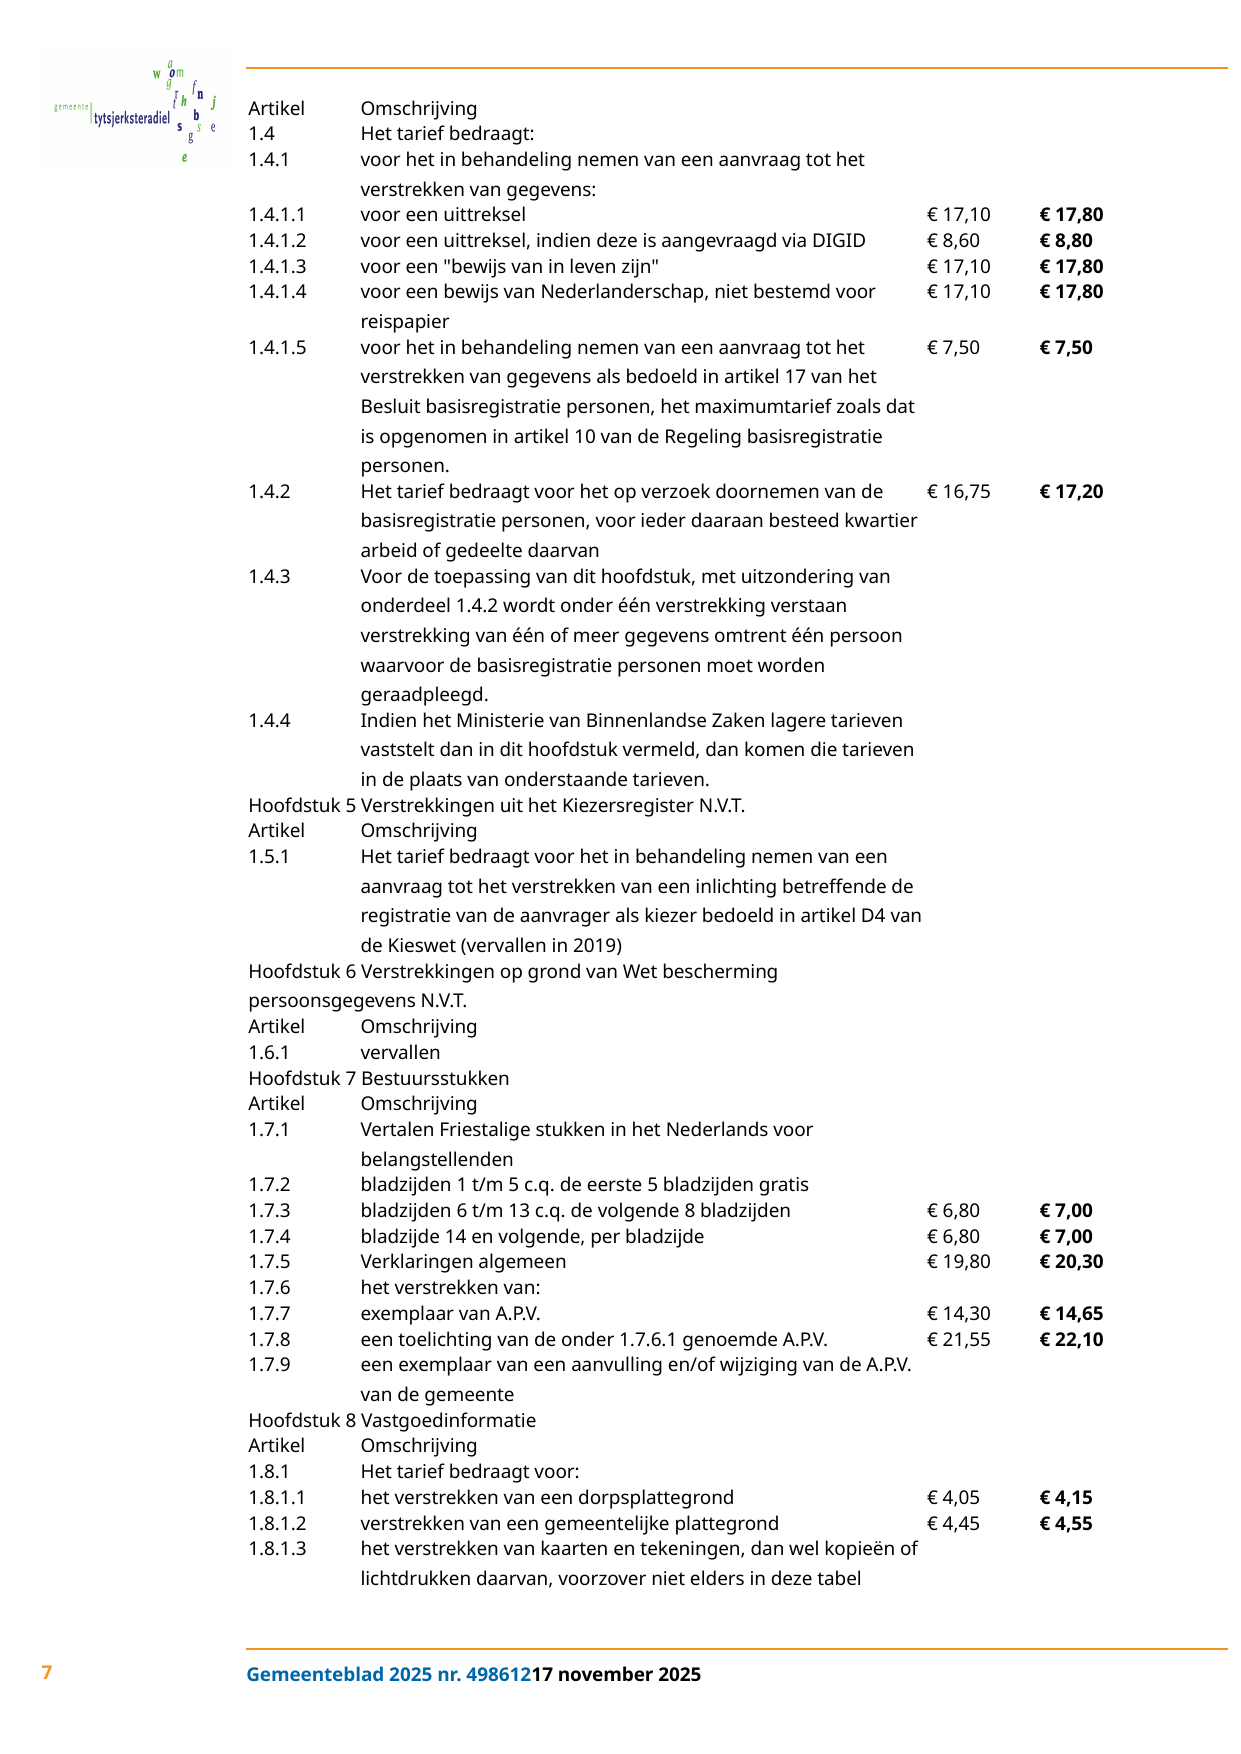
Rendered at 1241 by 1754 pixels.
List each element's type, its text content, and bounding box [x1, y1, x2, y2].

table_cell [1039, 1274, 1152, 1300]
table_cell € 17,80 [1039, 202, 1152, 227]
table_cell 1.4.2 [248, 478, 360, 563]
table_cell het verstrekken van kaarten en tekeningen, dan wel kopieën of lichtdrukken daarvan, voorzover niet elders in deze tabel [360, 1536, 927, 1591]
table_cell Artikel [248, 1433, 360, 1458]
table_cell Hoofdstuk 5 Verstrekkingen uit het Kiezersregister N.V.T. [248, 792, 927, 818]
table_cell 1.8.1.2 [248, 1510, 360, 1536]
table_cell € 7,50 [927, 334, 1039, 478]
table_cell € 4,45 [927, 1510, 1039, 1536]
table_cell [1039, 792, 1152, 818]
table_cell 1.4 [248, 121, 360, 146]
table_cell het verstrekken van een dorpsplattegrond [360, 1484, 927, 1510]
table_cell [927, 563, 1039, 707]
table_cell Verklaringen algemeen [360, 1249, 927, 1274]
table_cell € 4,55 [1039, 1510, 1152, 1536]
table_cell een exemplaar van een aanvulling en/of wijziging van de A.P.V. van de gemeente [360, 1352, 927, 1407]
table_cell [1039, 818, 1152, 843]
table_cell € 14,30 [927, 1300, 1039, 1326]
table_cell [927, 1352, 1039, 1407]
table_cell [927, 707, 1039, 792]
table_cell Hoofdstuk 8 Vastgoedinformatie [248, 1407, 927, 1433]
table_cell verstrekken van een gemeentelijke plattegrond [360, 1510, 927, 1536]
picture [41, 47, 231, 172]
table_cell [1039, 958, 1152, 1013]
table_cell € 17,80 [1039, 253, 1152, 279]
table_cell 1.7.8 [248, 1326, 360, 1352]
table_cell [1039, 1116, 1152, 1171]
table_cell € 7,00 [1039, 1197, 1152, 1223]
table_cell € 17,10 [927, 253, 1039, 279]
table_cell [927, 1433, 1039, 1458]
table_cell Artikel [248, 1090, 360, 1116]
table_cell € 17,80 [1039, 279, 1152, 334]
table_cell € 6,80 [927, 1223, 1039, 1249]
table_cell Omschrijving [360, 95, 927, 121]
table_cell [927, 1407, 1039, 1433]
table_cell [1039, 1433, 1152, 1458]
table_cell exemplaar van A.P.V. [360, 1300, 927, 1326]
table_cell 1.7.3 [248, 1197, 360, 1223]
table_cell [1039, 844, 1152, 958]
table_cell bladzijden 1 t/m 5 c.q. de eerste 5 bladzijden gratis [360, 1171, 927, 1197]
table_cell Het tarief bedraagt: [360, 121, 927, 146]
table_cell voor een bewijs van Nederlanderschap, niet bestemd voor reispapier [360, 279, 927, 334]
table_cell € 4,15 [1039, 1484, 1152, 1510]
table_cell 1.4.1.2 [248, 227, 360, 253]
table_cell 1.7.7 [248, 1300, 360, 1326]
table_cell [1039, 1065, 1152, 1090]
table_cell € 17,10 [927, 202, 1039, 227]
table_cell € 7,00 [1039, 1223, 1152, 1249]
table_cell 1.8.1.3 [248, 1536, 360, 1591]
table_cell [927, 792, 1039, 818]
table_cell Het tarief bedraagt voor: [360, 1458, 927, 1484]
table_cell [1039, 1171, 1152, 1197]
table_cell Voor de toepassing van dit hoofdstuk, met uitzondering van onderdeel 1.4.2 wordt onder één verstrekking verstaan verstrekking van één of meer gegevens omtrent één persoon waarvoor de basisregistratie personen moet worden geraadpleegd. [360, 563, 927, 707]
table_cell Omschrijving [360, 818, 927, 843]
table_cell 1.4.1.1 [248, 202, 360, 227]
table_cell voor het in behandeling nemen van een aanvraag tot het verstrekken van gegevens als bedoeld in artikel 17 van het Besluit basisregistratie personen, het maximumtarief zoals dat is opgenomen in artikel 10 van de Regeling basisregistratie personen. [360, 334, 927, 478]
table_cell [1039, 563, 1152, 707]
table_cell € 16,75 [927, 478, 1039, 563]
table_cell € 22,10 [1039, 1326, 1152, 1352]
table_cell Artikel [248, 818, 360, 843]
table_cell € 17,20 [1039, 478, 1152, 563]
table_cell [1039, 1090, 1152, 1116]
table_cell Hoofdstuk 7 Bestuursstukken [248, 1065, 927, 1090]
table_cell € 20,30 [1039, 1249, 1152, 1274]
table_cell [927, 1274, 1039, 1300]
table_cell 1.7.1 [248, 1116, 360, 1171]
table_cell [1039, 707, 1152, 792]
table_cell [927, 1116, 1039, 1171]
table_cell [927, 146, 1039, 202]
table_cell € 17,10 [927, 279, 1039, 334]
table_cell bladzijde 14 en volgende, per bladzijde [360, 1223, 927, 1249]
table_cell 1.4.4 [248, 707, 360, 792]
table_cell 1.4.1 [248, 146, 360, 202]
table_cell Artikel [248, 95, 360, 121]
table_cell vervallen [360, 1039, 927, 1065]
table_cell Het tarief bedraagt voor het in behandeling nemen van een aanvraag tot het verstrekken van een inlichting betreffende de registratie van de aanvrager als kiezer bedoeld in artikel D4 van de Kieswet (vervallen in 2019) [360, 844, 927, 958]
table_cell [1039, 1458, 1152, 1484]
table_cell 1.7.5 [248, 1249, 360, 1274]
table_cell voor een uittreksel, indien deze is aangevraagd via DIGID [360, 227, 927, 253]
table_cell [1039, 1536, 1152, 1591]
table_cell voor een uittreksel [360, 202, 927, 227]
table_cell bladzijden 6 t/m 13 c.q. de volgende 8 bladzijden [360, 1197, 927, 1223]
table_cell € 7,50 [1039, 334, 1152, 478]
table_cell Hoofdstuk 6 Verstrekkingen op grond van Wet bescherming persoonsgegevens N.V.T. [248, 958, 927, 1013]
table_cell [927, 958, 1039, 1013]
table_cell een toelichting van de onder 1.7.6.1 genoemde A.P.V. [360, 1326, 927, 1352]
table_cell € 4,05 [927, 1484, 1039, 1510]
table_cell [927, 818, 1039, 843]
table_cell 1.8.1.1 [248, 1484, 360, 1510]
table_cell [1039, 1039, 1152, 1065]
table_cell 1.4.1.4 [248, 279, 360, 334]
table_cell € 8,80 [1039, 227, 1152, 253]
table_cell 1.7.6 [248, 1274, 360, 1300]
table_cell € 8,60 [927, 227, 1039, 253]
table_cell 1.7.4 [248, 1223, 360, 1249]
table_cell het verstrekken van: [360, 1274, 927, 1300]
table_cell € 14,65 [1039, 1300, 1152, 1326]
table_cell [1039, 1407, 1152, 1433]
table_cell [1039, 1013, 1152, 1039]
table_cell voor het in behandeling nemen van een aanvraag tot het verstrekken van gegevens: [360, 146, 927, 202]
table_cell voor een "bewijs van in leven zijn" [360, 253, 927, 279]
table_cell [927, 1458, 1039, 1484]
table_cell [927, 1039, 1039, 1065]
table_cell € 6,80 [927, 1197, 1039, 1223]
table_cell [927, 844, 1039, 958]
table_cell [1039, 95, 1152, 121]
table_cell [927, 1536, 1039, 1591]
table_cell Omschrijving [360, 1433, 927, 1458]
table_cell Vertalen Friestalige stukken in het Nederlands voor belangstellenden [360, 1116, 927, 1171]
table_cell [927, 1013, 1039, 1039]
table_cell 1.7.9 [248, 1352, 360, 1407]
table_cell 1.8.1 [248, 1458, 360, 1484]
table_cell Omschrijving [360, 1090, 927, 1116]
table_cell [1039, 146, 1152, 202]
table_cell [927, 1171, 1039, 1197]
table_cell [1039, 121, 1152, 146]
table_cell [927, 1090, 1039, 1116]
table_cell Artikel [248, 1013, 360, 1039]
table_cell € 21,55 [927, 1326, 1039, 1352]
table_cell Het tarief bedraagt voor het op verzoek doornemen van de basisregistratie personen, voor ieder daaraan besteed kwartier arbeid of gedeelte daarvan [360, 478, 927, 563]
table_cell Indien het Ministerie van Binnenlandse Zaken lagere tarieven vaststelt dan in dit hoofdstuk vermeld, dan komen die tarieven in de plaats van onderstaande tarieven. [360, 707, 927, 792]
table_cell 1.4.1.5 [248, 334, 360, 478]
table_cell 1.6.1 [248, 1039, 360, 1065]
table_cell 1.7.2 [248, 1171, 360, 1197]
table_cell [1039, 1352, 1152, 1407]
table_cell 1.4.3 [248, 563, 360, 707]
table_cell [927, 95, 1039, 121]
table_cell 1.4.1.3 [248, 253, 360, 279]
table_cell 1.5.1 [248, 844, 360, 958]
table_cell € 19,80 [927, 1249, 1039, 1274]
table_cell Omschrijving [360, 1013, 927, 1039]
table_cell [927, 121, 1039, 146]
table_cell [927, 1065, 1039, 1090]
